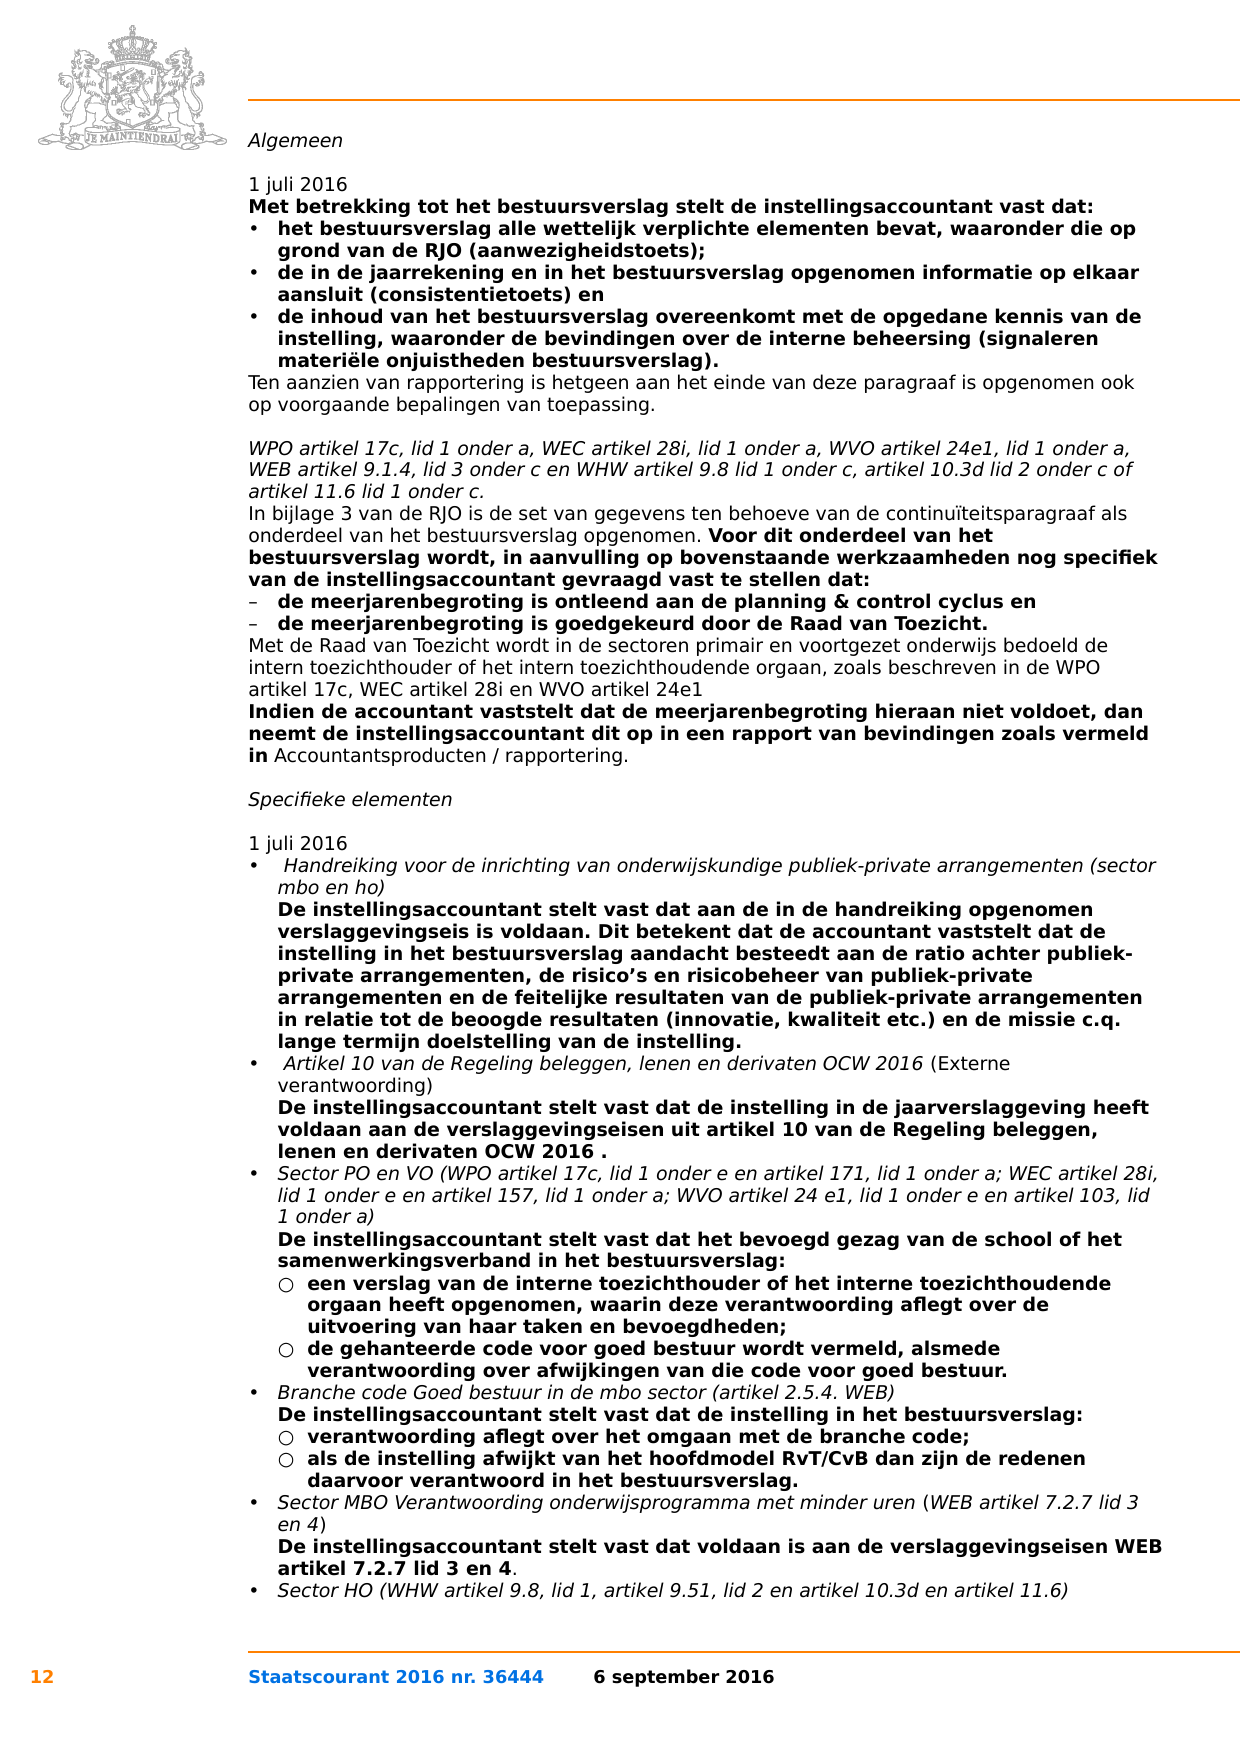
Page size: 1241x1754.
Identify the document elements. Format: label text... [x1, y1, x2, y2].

text Indien de accountant vaststelt dat de meerjarenbegroting hieraan niet voldoet, dan neemt de instellingsaccountant dit op in een rapport van bevindingen zoals vermeld in Accountantsproducten / rapportering. [248, 701, 1163, 767]
text 1 juli 2016 [248, 833, 1163, 855]
text • Branche code Goed bestuur in de mbo sector (artikel 2.5.4. WEB) [248, 1382, 1163, 1404]
text • Sector MBO Verantwoording onderwijsprogramma met minder uren (WEB artikel 7.2.7 lid 3 en 4) [248, 1492, 1163, 1536]
text • het bestuursverslag alle wettelijk verplichte elementen bevat, waaronder die op grond van de RJO (aanwezigheidstoets); [248, 218, 1163, 262]
text ○ verantwoording aflegt over het omgaan met de branche code; [278, 1426, 1163, 1448]
text Ten aanzien van rapportering is hetgeen aan het einde van deze paragraaf is opgenomen ook op voorgaande bepalingen van toepassing. [248, 372, 1163, 416]
text Met de Raad van Toezicht wordt in de sectoren primair en voortgezet onderwijs bedoeld de intern toezichthouder of het intern toezichthoudende orgaan, zoals beschreven in de WPO artikel 17c, WEC artikel 28i en WVO artikel 24e1 [248, 635, 1163, 701]
text De instellingsaccountant stelt vast dat het bevoegd gezag van de school of het samenwerkingsverband in het bestuursverslag: [277, 1228, 1163, 1272]
text De instellingsaccountant stelt vast dat de instelling in de jaarverslaggeving heeft voldaan aan de verslaggevingseisen uit artikel 10 van de Regeling beleggen, lenen en derivaten OCW 2016 . [277, 1097, 1163, 1162]
text De instellingsaccountant stelt vast dat de instelling in het bestuursverslag: [277, 1404, 1163, 1426]
text • Handreiking voor de inrichting van onderwijskundige publiek-private arrangementen (sector mbo en ho) [248, 855, 1163, 899]
text – de meerjarenbegroting is goedgekeurd door de Raad van Toezicht. [248, 613, 1163, 635]
text Met betrekking tot het bestuursverslag stelt de instellingsaccountant vast dat: [248, 196, 1163, 218]
text • de in de jaarrekening en in het bestuursverslag opgenomen informatie op elkaar aansluit (consistentietoets) en [248, 262, 1163, 306]
text – de meerjarenbegroting is ontleend aan de planning & control cyclus en [248, 591, 1163, 613]
text • Sector PO en VO (WPO artikel 17c, lid 1 onder e en artikel 171, lid 1 onder a; WEC artikel 28i, lid 1 onder e en artikel 157, lid 1 onder a; WVO artikel 24 e1, lid 1 onder e en artikel 103, lid 1 onder a) [248, 1162, 1163, 1228]
subtitle Specifieke elementen [248, 789, 1163, 811]
text • Sector HO (WHW artikel 9.8, lid 1, artikel 9.51, lid 2 en artikel 10.3d en artikel 11.6) [248, 1580, 1163, 1602]
text De instellingsaccountant stelt vast dat voldaan is aan de verslaggevingseisen WEB artikel 7.2.7 lid 3 en 4. [277, 1536, 1163, 1580]
text 1 juli 2016 [248, 174, 1163, 196]
picture [38, 25, 227, 150]
text • de inhoud van het bestuursverslag overeenkomt met de opgedane kennis van de instelling, waaronder de bevindingen over de interne beheersing (signaleren materiële onjuistheden bestuursverslag). [248, 306, 1163, 372]
subtitle Algemeen [248, 130, 1163, 152]
text WPO artikel 17c, lid 1 onder a, WEC artikel 28i, lid 1 onder a, WVO artikel 24e1, lid 1 onder a, WEB artikel 9.1.4, lid 3 onder c en WHW artikel 9.8 lid 1 onder c, artikel 10.3d lid 2 onder c of artikel 11.6 lid 1 onder c. [248, 437, 1163, 503]
text ○ als de instelling afwijkt van het hoofdmodel RvT/CvB dan zijn de redenen daarvoor verantwoord in het bestuursverslag. [278, 1448, 1163, 1492]
text ○ de gehanteerde code voor goed bestuur wordt vermeld, alsmede verantwoording over afwijkingen van die code voor goed bestuur. [278, 1338, 1163, 1382]
text In bijlage 3 van de RJO is de set van gegevens ten behoeve van de continuïteitsparagraaf als onderdeel van het bestuursverslag opgenomen. Voor dit onderdeel van het bestuursverslag wordt, in aanvulling op bovenstaande werkzaamheden nog specifiek van de instellingsaccountant gevraagd vast te stellen dat: [248, 503, 1163, 591]
text De instellingsaccountant stelt vast dat aan de in de handreiking opgenomen verslaggevingseis is voldaan. Dit betekent dat de accountant vaststelt dat de instelling in het bestuursverslag aandacht besteedt aan de ratio achter publiek-private arrangementen, de risico’s en risicobeheer van publiek-private arrangementen en de feitelijke resultaten van de publiek-private arrangementen in relatie tot de beoogde resultaten (innovatie, kwaliteit etc.) en de missie c.q. lange termijn doelstelling van de instelling. [277, 899, 1163, 1053]
text • Artikel 10 van de Regeling beleggen, lenen en derivaten OCW 2016 (Externe verantwoording) [248, 1053, 1163, 1097]
text ○ een verslag van de interne toezichthouder of het interne toezichthoudende orgaan heeft opgenomen, waarin deze verantwoording aflegt over de uitvoering van haar taken en bevoegdheden; [278, 1272, 1163, 1338]
